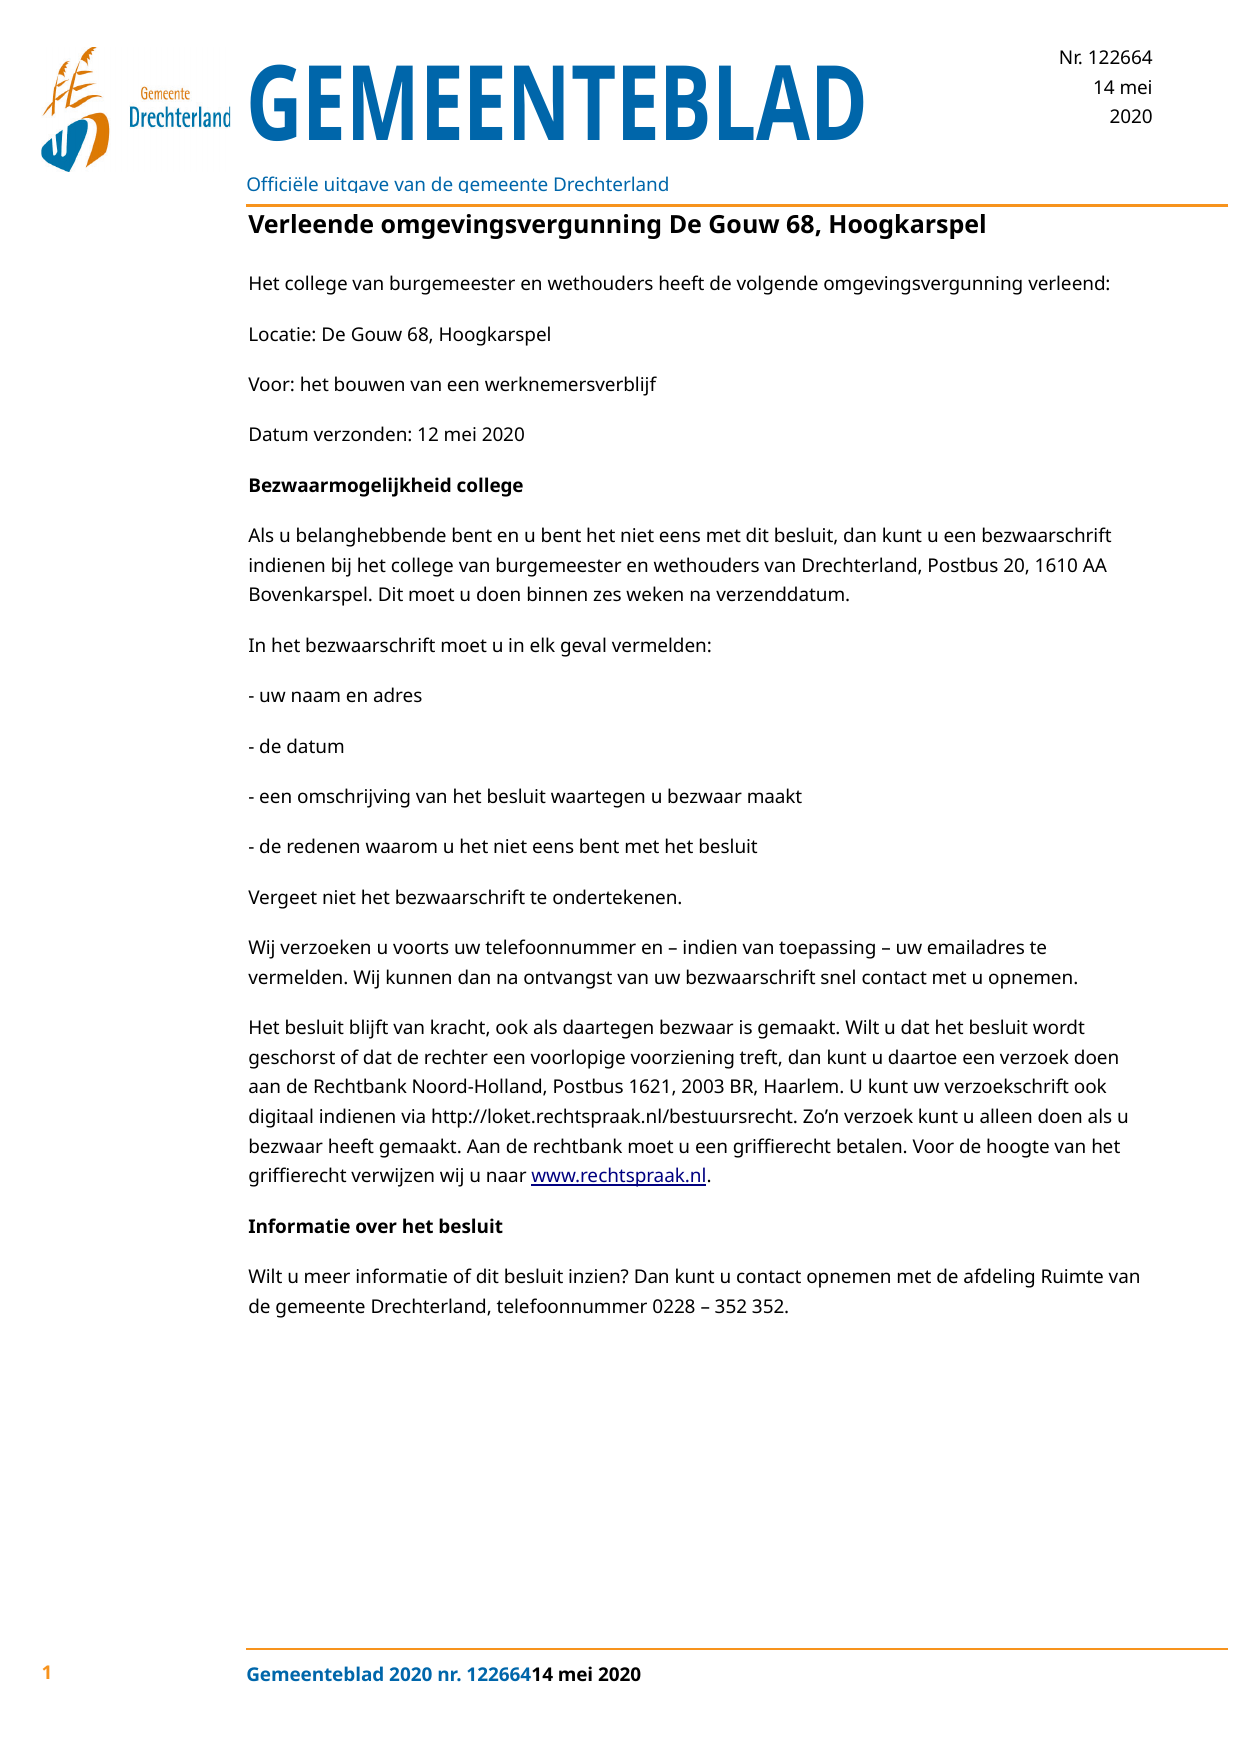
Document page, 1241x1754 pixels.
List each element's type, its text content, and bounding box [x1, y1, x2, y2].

picture [41, 158, 64, 172]
text In het bezwaarschrift moet u in elk geval vermelden: [248, 632, 1152, 658]
text - de redenen waarom u het niet eens bent met het besluit [248, 834, 1152, 859]
text Wilt u meer informatie of dit besluit inzien? Dan kunt u contact opnemen met de afdeling Ruimte van de gemeente Drechterland, telefoonnummer 0228 – 352 352. [248, 1263, 1152, 1318]
text Informatie over het besluit [248, 1213, 1152, 1238]
text Voor: het bouwen van een werknemersverblijf [248, 371, 1152, 397]
text Het college van burgemeester en wethouders heeft de volgende omgevingsvergunning verleend: [248, 270, 1152, 296]
text Vergeet niet het bezwaarschrift te ondertekenen. [248, 884, 1152, 910]
text Wij verzoeken u voorts uw telefoonnummer en – indien van toepassing – uw emailadres te vermelden. Wij kunnen dan na ontvangst van uw bezwaarschrift snel contact met u opnemen. [248, 934, 1152, 990]
picture [226, 115, 231, 124]
text - de datum [248, 733, 1152, 758]
text Het besluit blijft van kracht, ook als daartegen bezwaar is gemaakt. Wilt u dat het besluit wordt geschorst of dat de rechter een voorlopige voorziening treft, dan kunt u daartoe een verzoek doen aan de Rechtbank Noord-Holland, Postbus 1621, 2003 BR, Haarlem. U kunt uw verzoekschrift ook digitaal indienen via http://loket.rechtspraak.nl/bestuursrecht. Zo’n verzoek kunt u alleen doen als u bezwaar heeft gemaakt. Aan de rechtbank moet u een griffierecht betalen. Voor de hoogte van het griffierecht verwijzen wij u naar www.rechtspraak.nl. [248, 1014, 1152, 1188]
text - een omschrijving van het besluit waartegen u bezwaar maakt [248, 783, 1152, 809]
text Verleende omgevingsvergunning De Gouw 68, Hoogkarspel [248, 207, 1152, 241]
text Bezwaarmogelijkheid college [248, 472, 1152, 498]
text Datum verzonden: 12 mei 2020 [248, 422, 1152, 447]
text Als u belanghebbende bent en u bent het niet eens met dit besluit, dan kunt u een bezwaarschrift indienen bij het college van burgemeester en wethouders van Drechterland, Postbus 20, 1610 AA Bovenkarspel. Dit moet u doen binnen zes weken na verzenddatum. [248, 522, 1152, 607]
text - uw naam en adres [248, 682, 1152, 708]
picture [41, 47, 231, 172]
text Locatie: De Gouw 68, Hoogkarspel [248, 321, 1152, 346]
